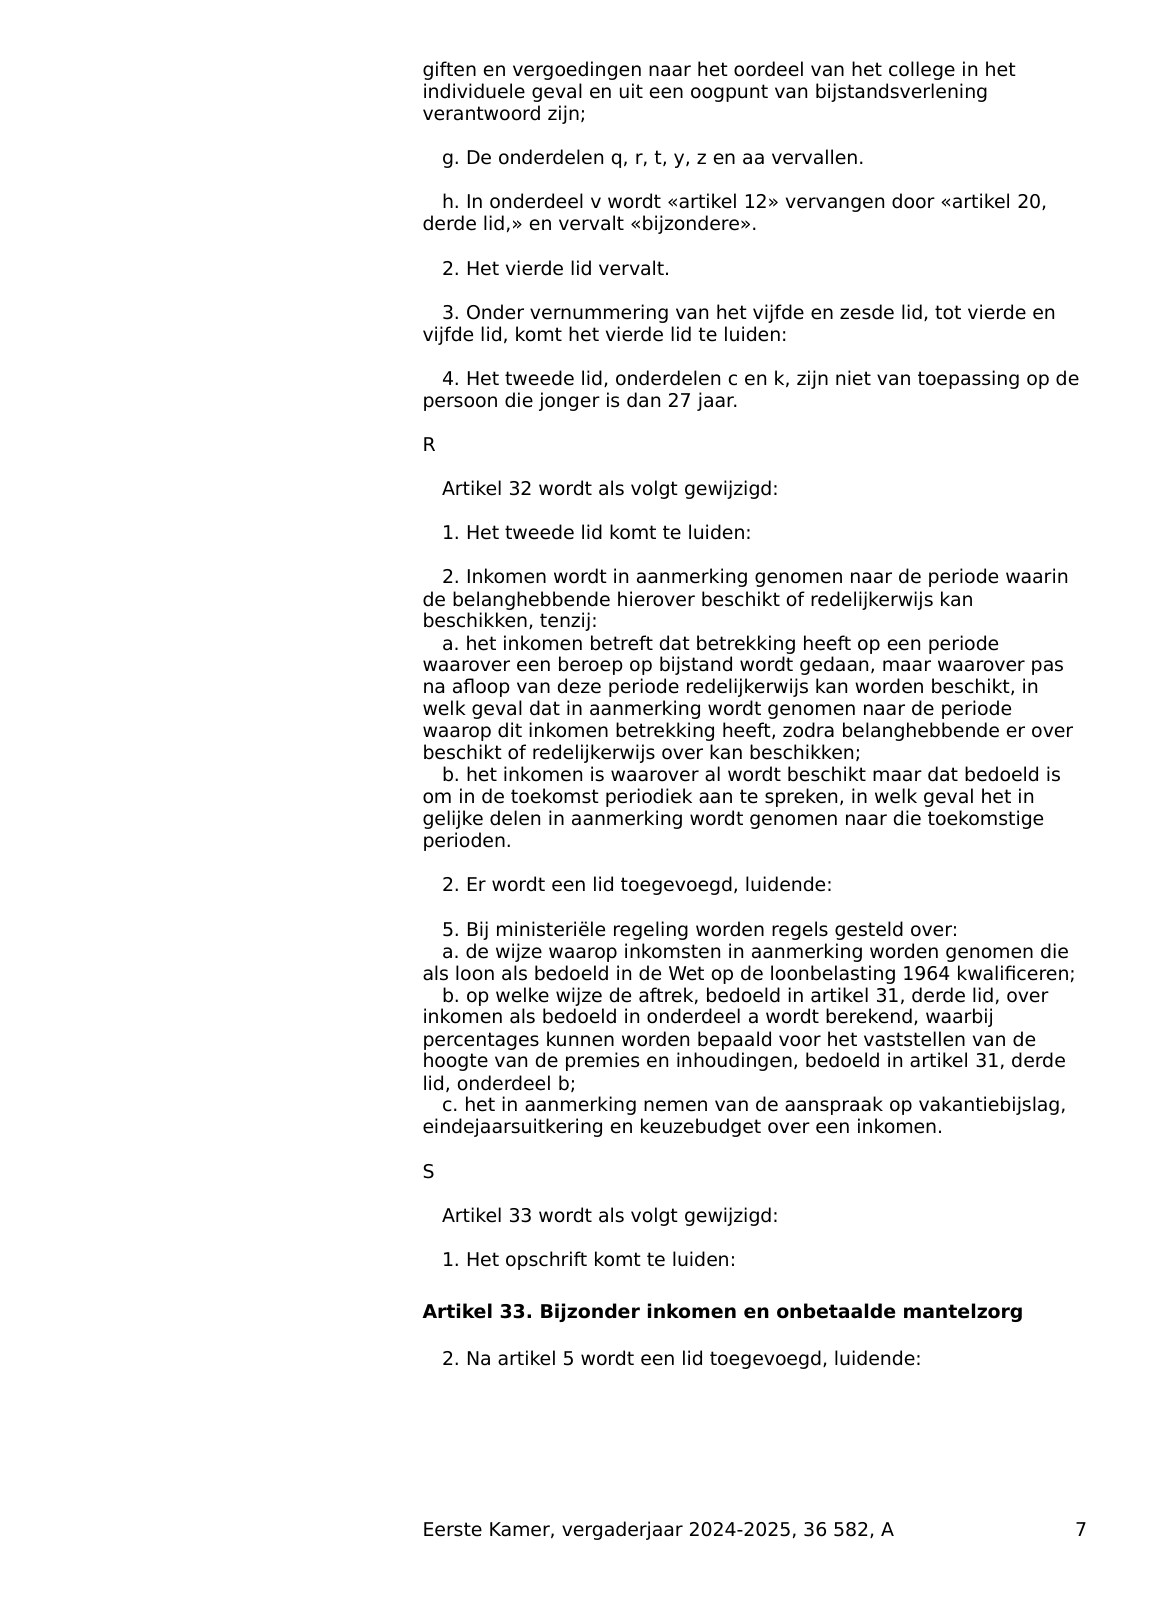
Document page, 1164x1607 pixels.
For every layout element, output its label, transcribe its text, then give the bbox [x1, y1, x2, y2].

text c. het in aanmerking nemen van de aanspraak op vakantiebijslag, eindejaarsuitkering en keuzebudget over een inkomen. [422, 1094, 1087, 1138]
text a. de wijze waarop inkomsten in aanmerking worden genomen die als loon als bedoeld in de Wet op de loonbelasting 1964 kwalificeren; [422, 941, 1087, 984]
text S [422, 1161, 1087, 1182]
text 3. Onder vernummering van het vijfde en zesde lid, tot vierde en vijfde lid, komt het vierde lid te luiden: [422, 302, 1087, 346]
text 2. Er wordt een lid toegevoegd, luidende: [422, 874, 1087, 896]
text R [422, 434, 1087, 456]
subtitle Artikel 33. Bijzonder inkomen en onbetaalde mantelzorg [422, 1301, 1087, 1323]
text 5. Bij ministeriële regeling worden regels gesteld over: [422, 918, 1087, 941]
text g. De onderdelen q, r, t, y, z en aa vervallen. [422, 147, 1087, 169]
text 1. Het opschrift komt te luiden: [422, 1249, 1087, 1271]
text 2. Het vierde lid vervalt. [422, 257, 1087, 279]
text Artikel 33 wordt als volgt gewijzigd: [422, 1205, 1087, 1227]
text 1. Het tweede lid komt te luiden: [422, 522, 1087, 544]
text Artikel 32 wordt als volgt gewijzigd: [422, 478, 1087, 500]
text a. het inkomen betreft dat betrekking heeft op een periode waarover een beroep op bijstand wordt gedaan, maar waarover pas na afloop van deze periode redelijkerwijs kan worden beschikt, in welk geval dat in aanmerking wordt genomen naar de periode waarop dit inkomen betrekking heeft, zodra belanghebbende er over beschikt of redelijkerwijs over kan beschikken; [422, 632, 1087, 764]
text 2. Inkomen wordt in aanmerking genomen naar de periode waarin de belanghebbende hierover beschikt of redelijkerwijs kan beschikken, tenzij: [422, 566, 1087, 632]
text 4. Het tweede lid, onderdelen c en k, zijn niet van toepassing op de persoon die jonger is dan 27 jaar. [422, 368, 1087, 412]
text b. het inkomen is waarover al wordt beschikt maar dat bedoeld is om in de toekomst periodiek aan te spreken, in welk geval het in gelijke delen in aanmerking wordt genomen naar die toekomstige perioden. [422, 764, 1087, 852]
text h. In onderdeel v wordt «artikel 12» vervangen door «artikel 20, derde lid,» en vervalt «bijzondere». [422, 191, 1087, 235]
text 2. Na artikel 5 wordt een lid toegevoegd, luidende: [422, 1348, 1087, 1370]
text giften en vergoedingen naar het oordeel van het college in het individuele geval en uit een oogpunt van bijstandsverlening verantwoord zijn; [422, 59, 1087, 125]
text b. op welke wijze de aftrek, bedoeld in artikel 31, derde lid, over inkomen als bedoeld in onderdeel a wordt berekend, waarbij percentages kunnen worden bepaald voor het vaststellen van de hoogte van de premies en inhoudingen, bedoeld in artikel 31, derde lid, onderdeel b; [422, 984, 1087, 1094]
